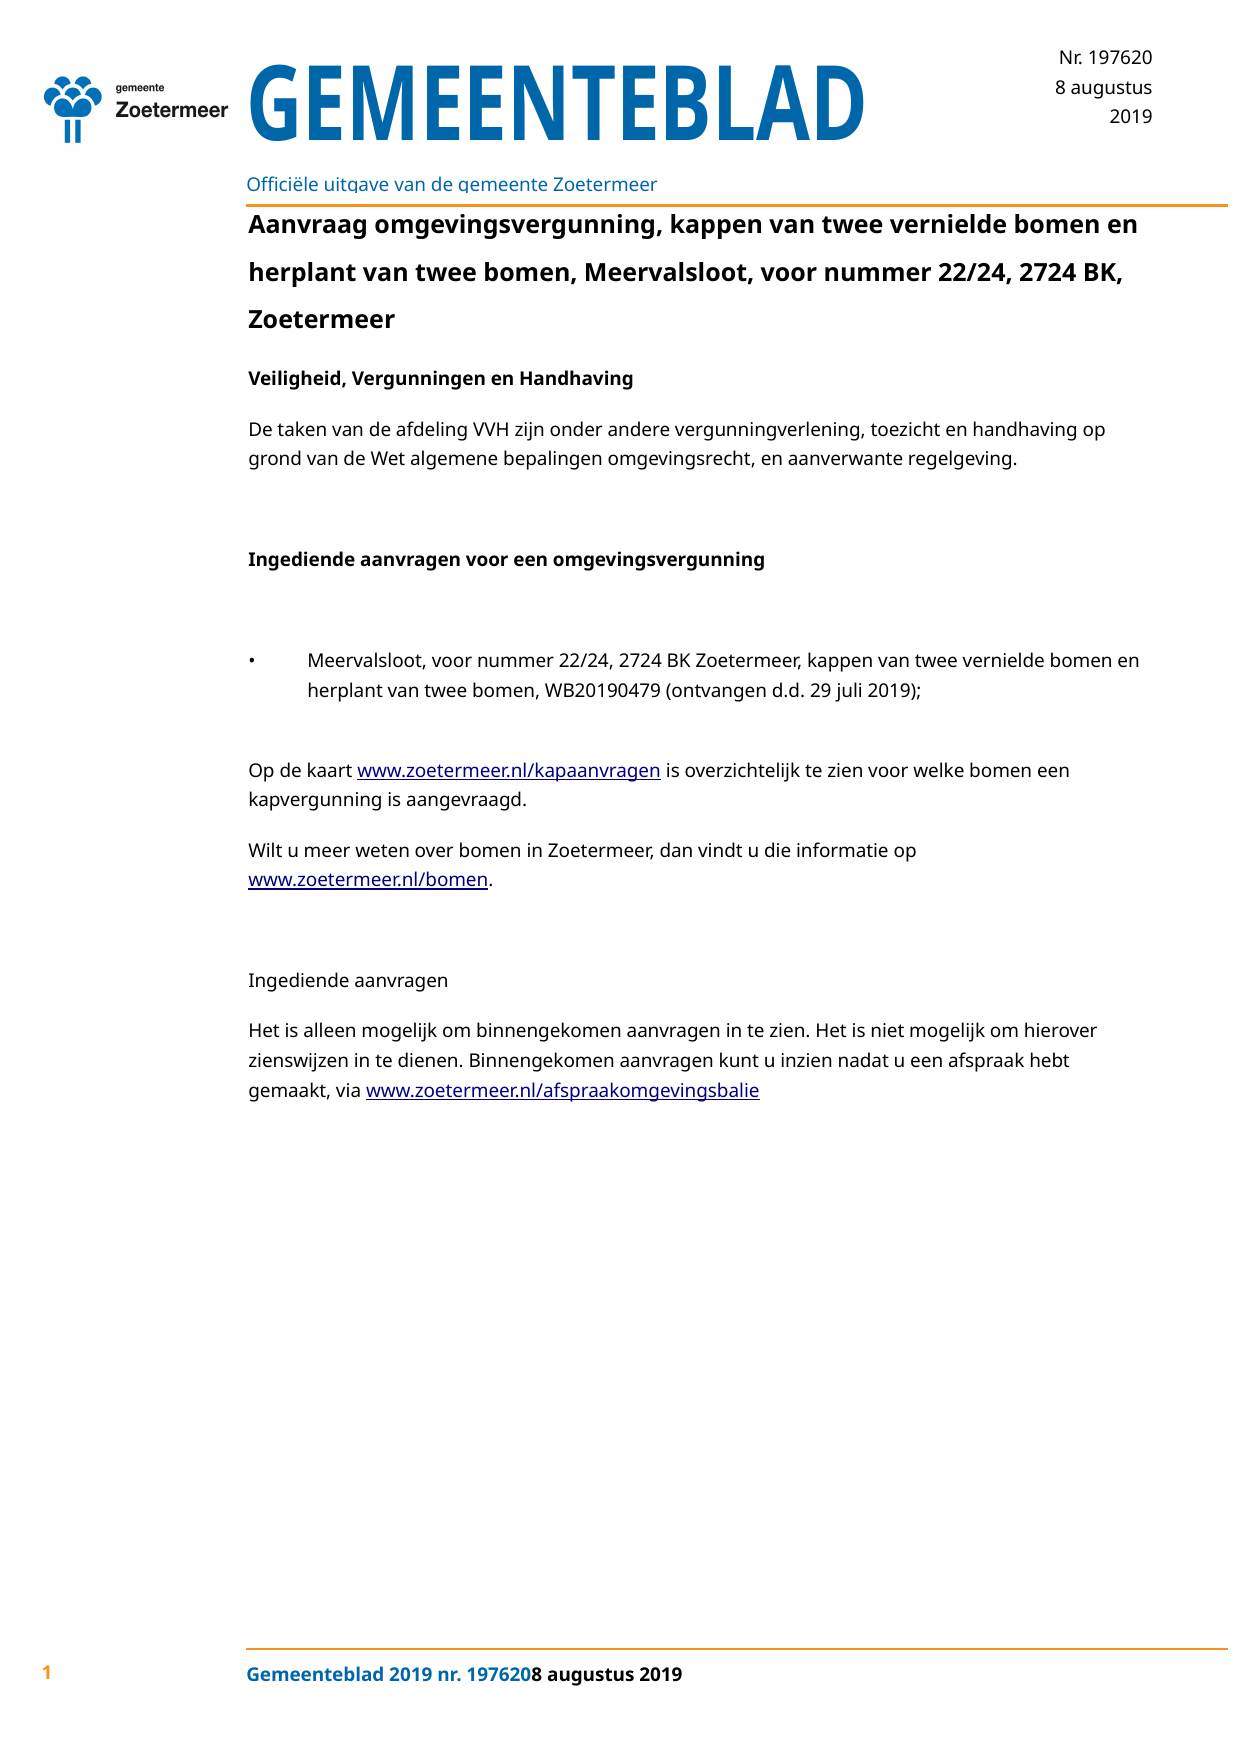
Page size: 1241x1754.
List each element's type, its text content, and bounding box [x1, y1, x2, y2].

picture [41, 47, 231, 172]
text Ingediende aanvragen [248, 967, 1152, 993]
list Meervalsloot, voor nummer 22/24, 2724 BK Zoetermeer, kappen van twee vernielde bomen en herplant van twee bomen, WB20190479 (ontvangen d.d. 29 juli 2019); [248, 647, 1152, 702]
text Aanvraag omgevingsvergunning, kappen van twee vernielde bomen en herplant van twee bomen, Meervalsloot, voor nummer 22/24, 2724 BK, Zoetermeer [248, 207, 1152, 336]
text De taken van de afdeling VVH zijn onder andere vergunningverlening, toezicht en handhaving op grond van de Wet algemene bepalingen omgevingsrecht, en aanverwante regelgeving. [248, 416, 1152, 471]
text Wilt u meer weten over bomen in Zoetermeer, dan vindt u die informatie op www.zoetermeer.nl/bomen. [248, 837, 1152, 892]
text Veiligheid, Vergunningen en Handhaving [248, 366, 1152, 391]
text Op de kaart www.zoetermeer.nl/kapaanvragen is overzichtelijk te zien voor welke bomen een kapvergunning is aangevraagd. [248, 757, 1152, 812]
text Het is alleen mogelijk om binnengekomen aanvragen in te zien. Het is niet mogelijk om hierover zienswijzen in te dienen. Binnengekomen aanvragen kunt u inzien nadat u een afspraak hebt gemaakt, via www.zoetermeer.nl/afspraakomgevingsbalie [248, 1018, 1152, 1102]
text Ingediende aanvragen voor een omgevingsvergunning [248, 546, 1152, 572]
